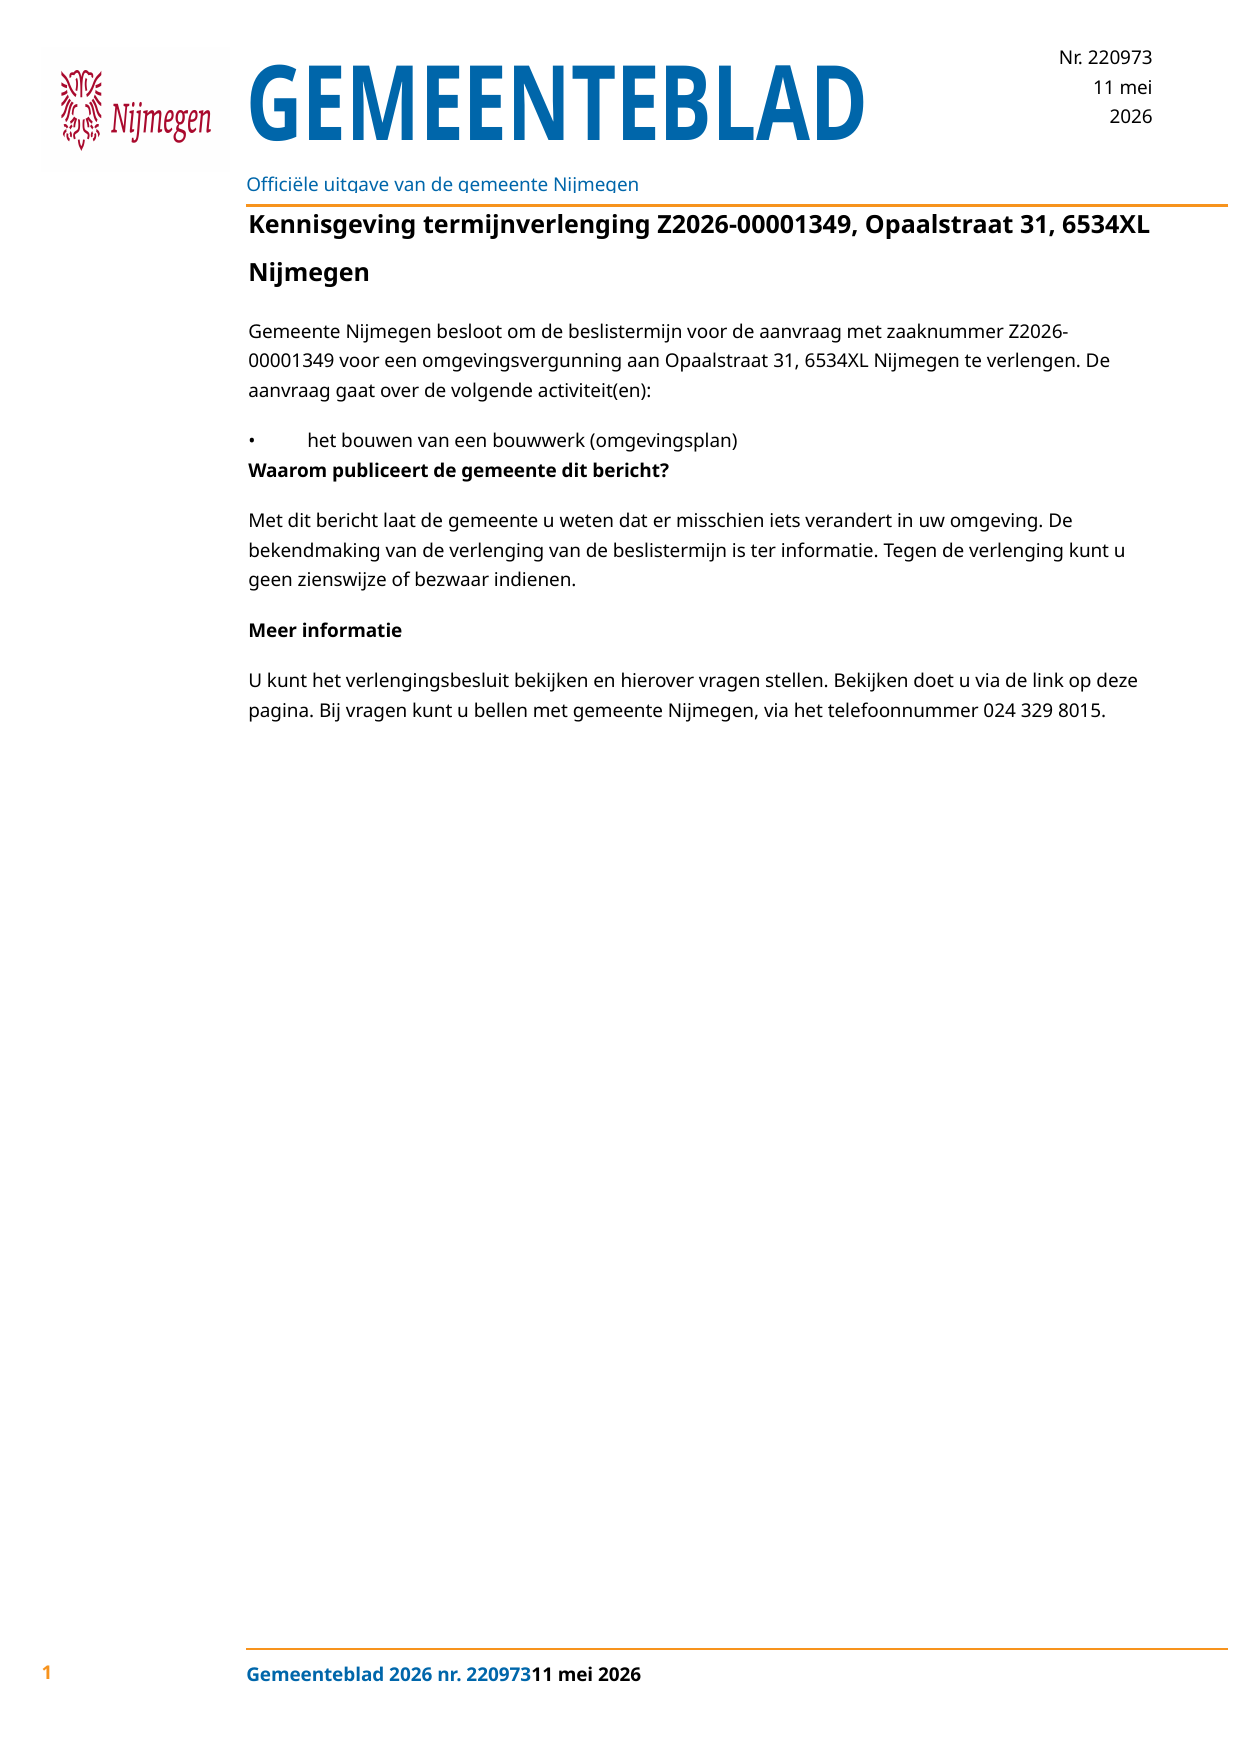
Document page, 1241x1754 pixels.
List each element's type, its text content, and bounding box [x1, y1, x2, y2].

picture [41, 47, 231, 172]
text Met dit bericht laat de gemeente u weten dat er misschien iets verandert in uw omgeving. De bekendmaking van de verlenging van de beslistermijn is ter informatie. Tegen de verlenging kunt u geen zienswijze of bezwaar indienen. [248, 507, 1152, 592]
text Gemeente Nijmegen besloot om de beslistermijn voor de aanvraag met zaaknummer Z2026-00001349 voor een omgevingsvergunning aan Opaalstraat 31, 6534XL Nijmegen te verlengen. De aanvraag gaat over de volgende activiteit(en): [248, 318, 1152, 403]
text U kunt het verlengingsbesluit bekijken en hierover vragen stellen. Bekijken doet u via de link op deze pagina. Bij vragen kunt u bellen met gemeente Nijmegen, via het telefoonnummer 024 329 8015. [248, 667, 1152, 723]
text Waarom publiceert de gemeente dit bericht? [248, 457, 1152, 483]
list het bouwen van een bouwwerk (omgevingsplan) [248, 427, 1152, 453]
text Meer informatie [248, 617, 1152, 643]
text Kennisgeving termijnverlenging Z2026-00001349, Opaalstraat 31, 6534XL Nijmegen [248, 207, 1152, 288]
